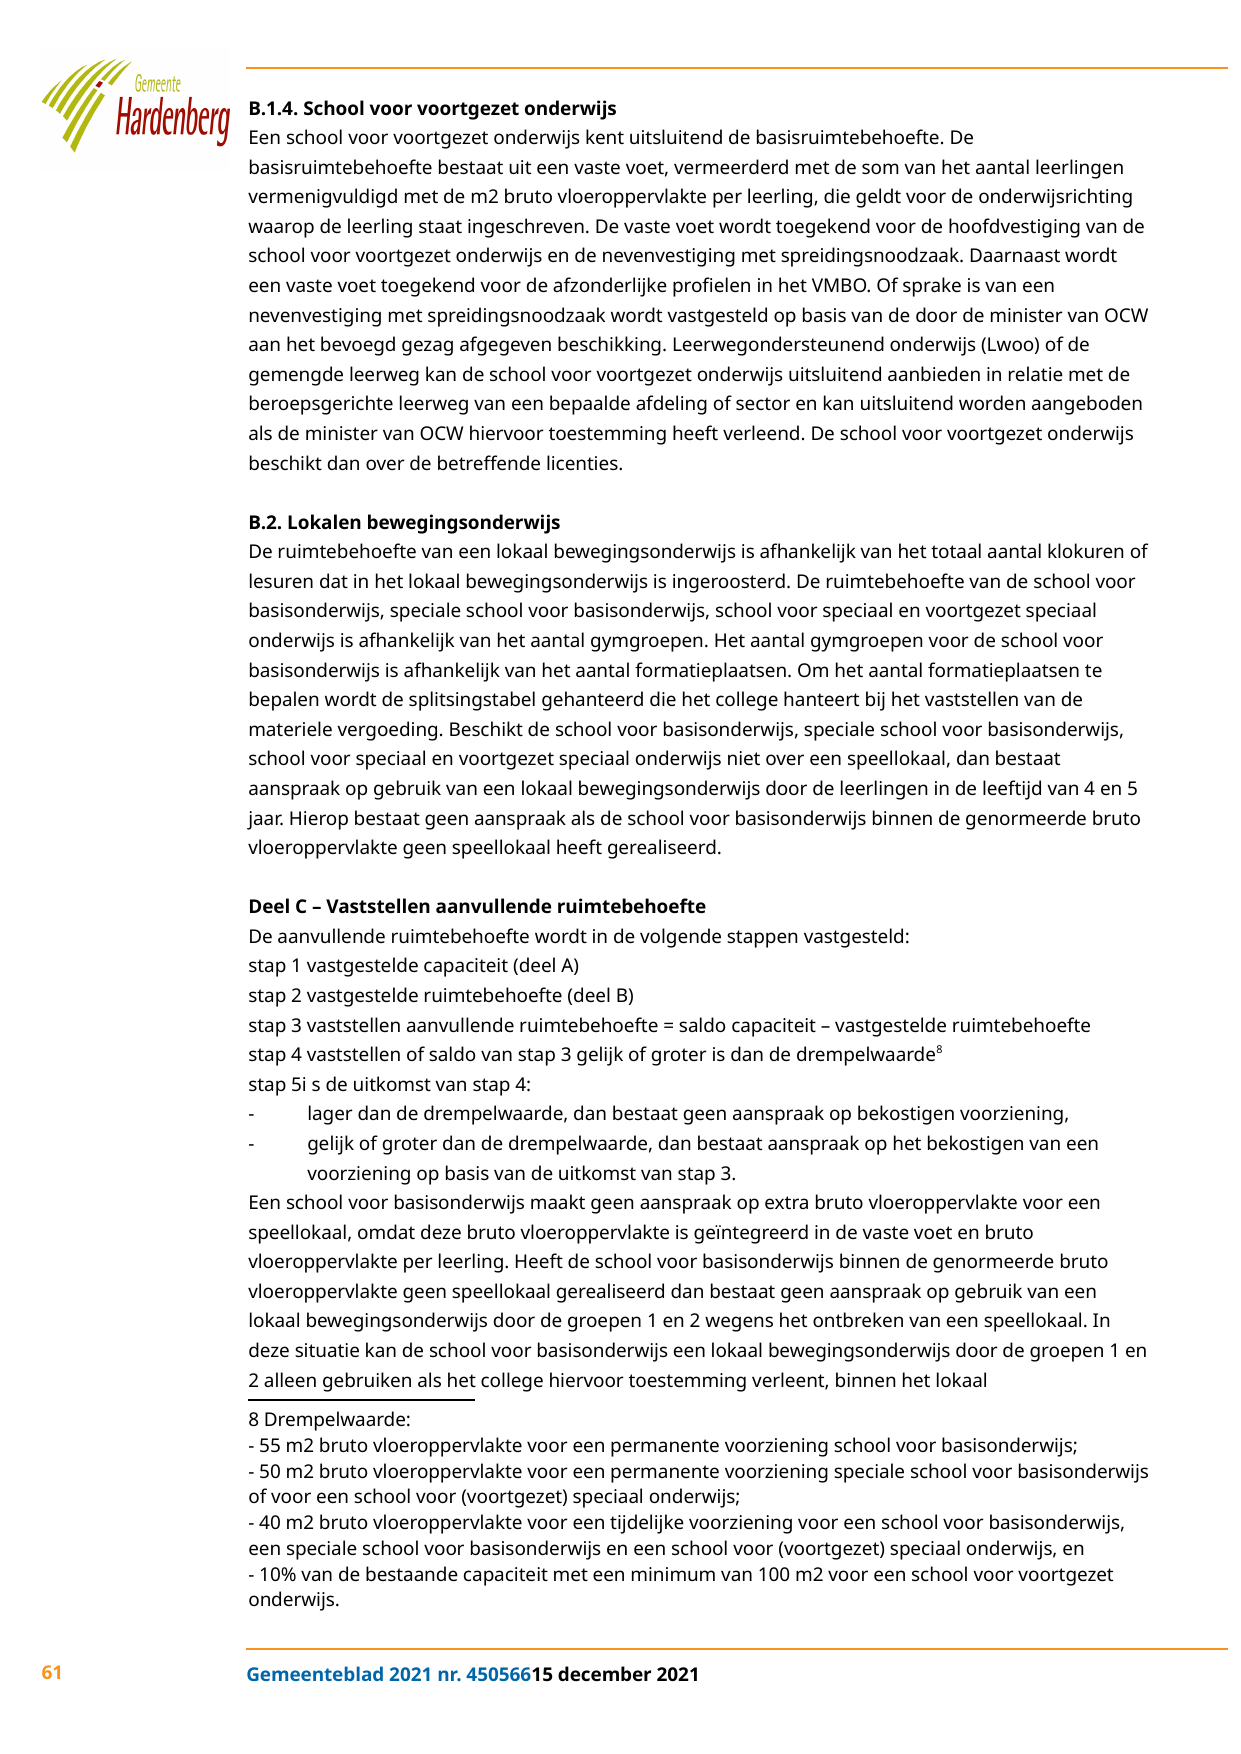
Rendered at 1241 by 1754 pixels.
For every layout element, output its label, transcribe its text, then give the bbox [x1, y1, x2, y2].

text stap 5i s de uitkomst van stap 4: [248, 1071, 1152, 1097]
list gelijk of groter dan de drempelwaarde, dan bestaat aanspraak op het bekostigen van een voorziening op basis van de uitkomst van stap 3. [248, 1130, 1152, 1186]
picture [41, 47, 231, 172]
text stap 2 vastgestelde ruimtebehoefte (deel B) [248, 982, 1152, 1008]
text Drempelwaarde: [248, 1406, 1152, 1432]
text Een school voor basisonderwijs maakt geen aanspraak op extra bruto vloeroppervlakte voor een speellokaal, omdat deze bruto vloeroppervlakte is geïntegreerd in de vaste voet en bruto vloeroppervlakte per leerling. Heeft de school voor basisonderwijs binnen de genormeerde bruto vloeroppervlakte geen speellokaal gerealiseerd dan bestaat geen aanspraak op gebruik van een lokaal bewegingsonderwijs door de groepen 1 en 2 wegens het ontbreken van een speellokaal. In deze situatie kan de school voor basisonderwijs een lokaal bewegingsonderwijs door de groepen 1 en 2 alleen gebruiken als het college hiervoor toestemming verleent, binnen het lokaal [248, 1189, 1152, 1393]
text - 40 m2 bruto vloeroppervlakte voor een tijdelijke voorziening voor een school voor basisonderwijs, een speciale school voor basisonderwijs en een school voor (voortgezet) speciaal onderwijs, en [248, 1509, 1152, 1561]
text - 50 m2 bruto vloeroppervlakte voor een permanente voorziening speciale school voor basisonderwijs of voor een school voor (voortgezet) speciaal onderwijs; [248, 1458, 1152, 1509]
text De aanvullende ruimtebehoefte wordt in de volgende stappen vastgesteld: [248, 923, 1152, 949]
text B.2. Lokalen bewegingsonderwijs [248, 509, 1152, 535]
text - 55 m2 bruto vloeroppervlakte voor een permanente voorziening school voor basisonderwijs; [248, 1432, 1152, 1458]
text Deel C – Vaststellen aanvullende ruimtebehoefte [248, 893, 1152, 919]
text Een school voor voortgezet onderwijs kent uitsluitend de basisruimtebehoefte. De basisruimtebehoefte bestaat uit een vaste voet, vermeerderd met de som van het aantal leerlingen vermenigvuldigd met de m2 bruto vloeroppervlakte per leerling, die geldt voor de onderwijsrichting waarop de leerling staat ingeschreven. De vaste voet wordt toegekend voor de hoofdvestiging van de school voor voortgezet onderwijs en de nevenvestiging met spreidingsnoodzaak. Daarnaast wordt een vaste voet toegekend voor de afzonderlijke profielen in het VMBO. Of sprake is van een nevenvestiging met spreidingsnoodzaak wordt vastgesteld op basis van de door de minister van OCW aan het bevoegd gezag afgegeven beschikking. Leerwegondersteunend onderwijs (Lwoo) of de gemengde leerweg kan de school voor voortgezet onderwijs uitsluitend aanbieden in relatie met de beroepsgerichte leerweg van een bepaalde afdeling of sector en kan uitsluitend worden aangeboden als de minister van OCW hiervoor toestemming heeft verleend. De school voor voortgezet onderwijs beschikt dan over de betreffende licenties. [248, 124, 1152, 476]
text stap 4 vaststellen of saldo van stap 3 gelijk of groter is dan de drempelwaarde [248, 1041, 1152, 1067]
text stap 3 vaststellen aanvullende ruimtebehoefte = saldo capaciteit – vastgestelde ruimtebehoefte [248, 1012, 1152, 1038]
text stap 1 vastgestelde capaciteit (deel A) [248, 953, 1152, 978]
text - 10% van de bestaande capaciteit met een minimum van 100 m2 voor een school voor voortgezet onderwijs. [248, 1561, 1152, 1612]
text B.1.4. School voor voortgezet onderwijs [248, 95, 1152, 121]
text De ruimtebehoefte van een lokaal bewegingsonderwijs is afhankelijk van het totaal aantal klokuren of lesuren dat in het lokaal bewegingsonderwijs is ingeroosterd. De ruimtebehoefte van de school voor basisonderwijs, speciale school voor basisonderwijs, school voor speciaal en voortgezet speciaal onderwijs is afhankelijk van het aantal gymgroepen. Het aantal gymgroepen voor de school voor basisonderwijs is afhankelijk van het aantal formatieplaatsen. Om het aantal formatieplaatsen te bepalen wordt de splitsingstabel gehanteerd die het college hanteert bij het vaststellen van de materiele vergoeding. Beschikt de school voor basisonderwijs, speciale school voor basisonderwijs, school voor speciaal en voortgezet speciaal onderwijs niet over een speellokaal, dan bestaat aanspraak op gebruik van een lokaal bewegingsonderwijs door de leerlingen in de leeftijd van 4 en 5 jaar. Hierop bestaat geen aanspraak als de school voor basisonderwijs binnen de genormeerde bruto vloeroppervlakte geen speellokaal heeft gerealiseerd. [248, 538, 1152, 860]
list lager dan de drempelwaarde, dan bestaat geen aanspraak op bekostigen voorziening, [248, 1101, 1152, 1126]
